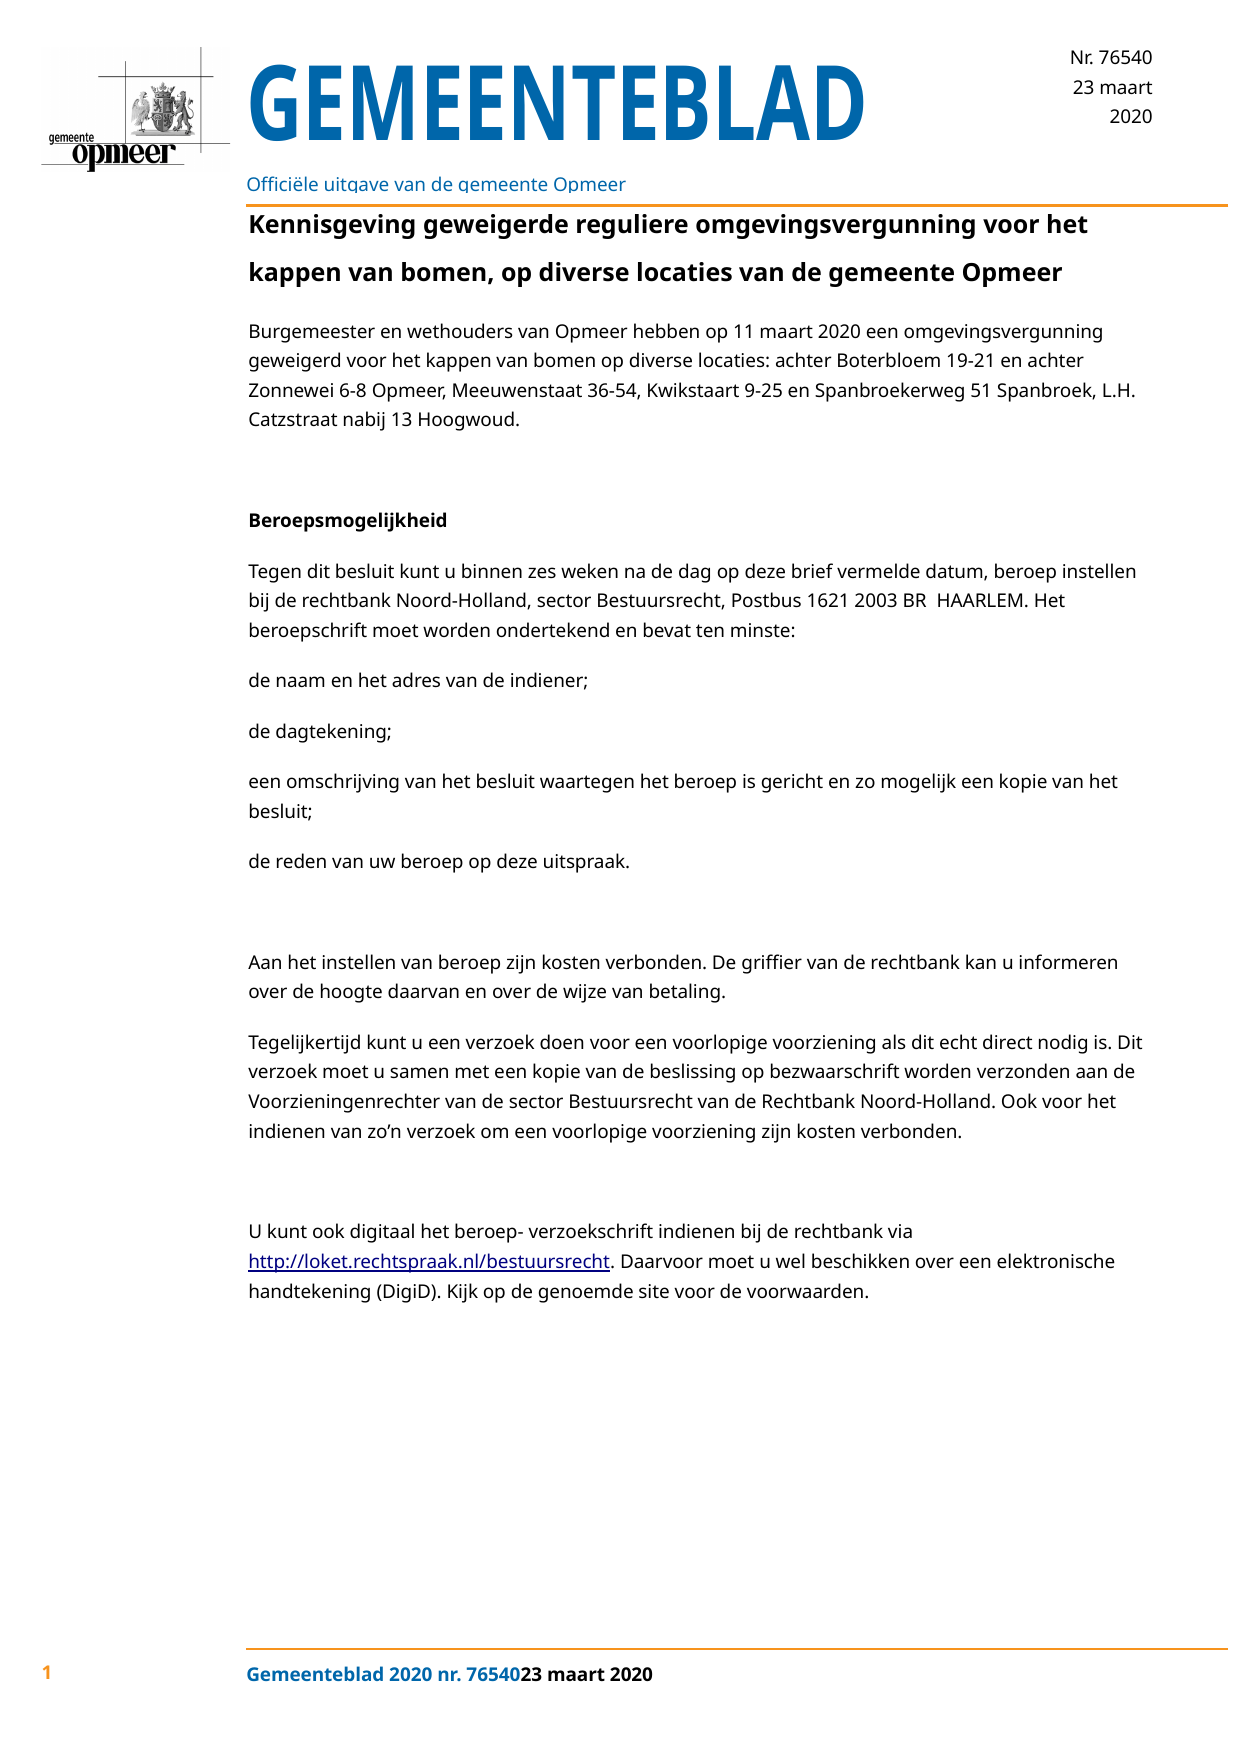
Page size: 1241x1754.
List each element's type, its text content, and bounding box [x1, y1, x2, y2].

text de reden van uw beroep op deze uitspraak. [248, 848, 1152, 874]
text U kunt ook digitaal het beroep- verzoekschrift indienen bij de rechtbank via http://loket.rechtspraak.nl/bestuursrecht. Daarvoor moet u wel beschikken over een elektronische handtekening (DigiD). Kijk op de genoemde site voor de voorwaarden. [248, 1219, 1152, 1304]
text Burgemeester en wethouders van Opmeer hebben op 11 maart 2020 een omgevingsvergunning geweigerd voor het kappen van bomen op diverse locaties: achter Boterbloem 19-21 en achter Zonnewei 6-8 Opmeer, Meeuwenstaat 36-54, Kwikstaart 9-25 en Spanbroekerweg 51 Spanbroek, L.H. Catzstraat nabij 13 Hoogwoud. [248, 318, 1152, 432]
text Tegen dit besluit kunt u binnen zes weken na de dag op deze brief vermelde datum, beroep instellen bij de rechtbank Noord-Holland, sector Bestuursrecht, Postbus 1621 2003 BR HAARLEM. Het beroepschrift moet worden ondertekend en bevat ten minste: [248, 558, 1152, 643]
text Kennisgeving geweigerde reguliere omgevingsvergunning voor het kappen van bomen, op diverse locaties van de gemeente Opmeer [248, 207, 1152, 288]
text een omschrijving van het besluit waartegen het beroep is gericht en zo mogelijk een kopie van het besluit; [248, 768, 1152, 824]
text Beroepsmogelijkheid [248, 507, 1152, 533]
text de dagtekening; [248, 718, 1152, 744]
text Aan het instellen van beroep zijn kosten verbonden. De griffier van de rechtbank kan u informeren over de hoogte daarvan en over de wijze van betaling. [248, 949, 1152, 1004]
text Tegelijkertijd kunt u een verzoek doen voor een voorlopige voorziening als dit echt direct nodig is. Dit verzoek moet u samen met een kopie van de beslissing op bezwaarschrift worden verzonden aan de Voorzieningenrechter van de sector Bestuursrecht van de Rechtbank Noord-Holland. Ook voor het indienen van zo’n verzoek om een voorlopige voorziening zijn kosten verbonden. [248, 1029, 1152, 1144]
picture [41, 47, 231, 172]
text de naam en het adres van de indiener; [248, 667, 1152, 693]
